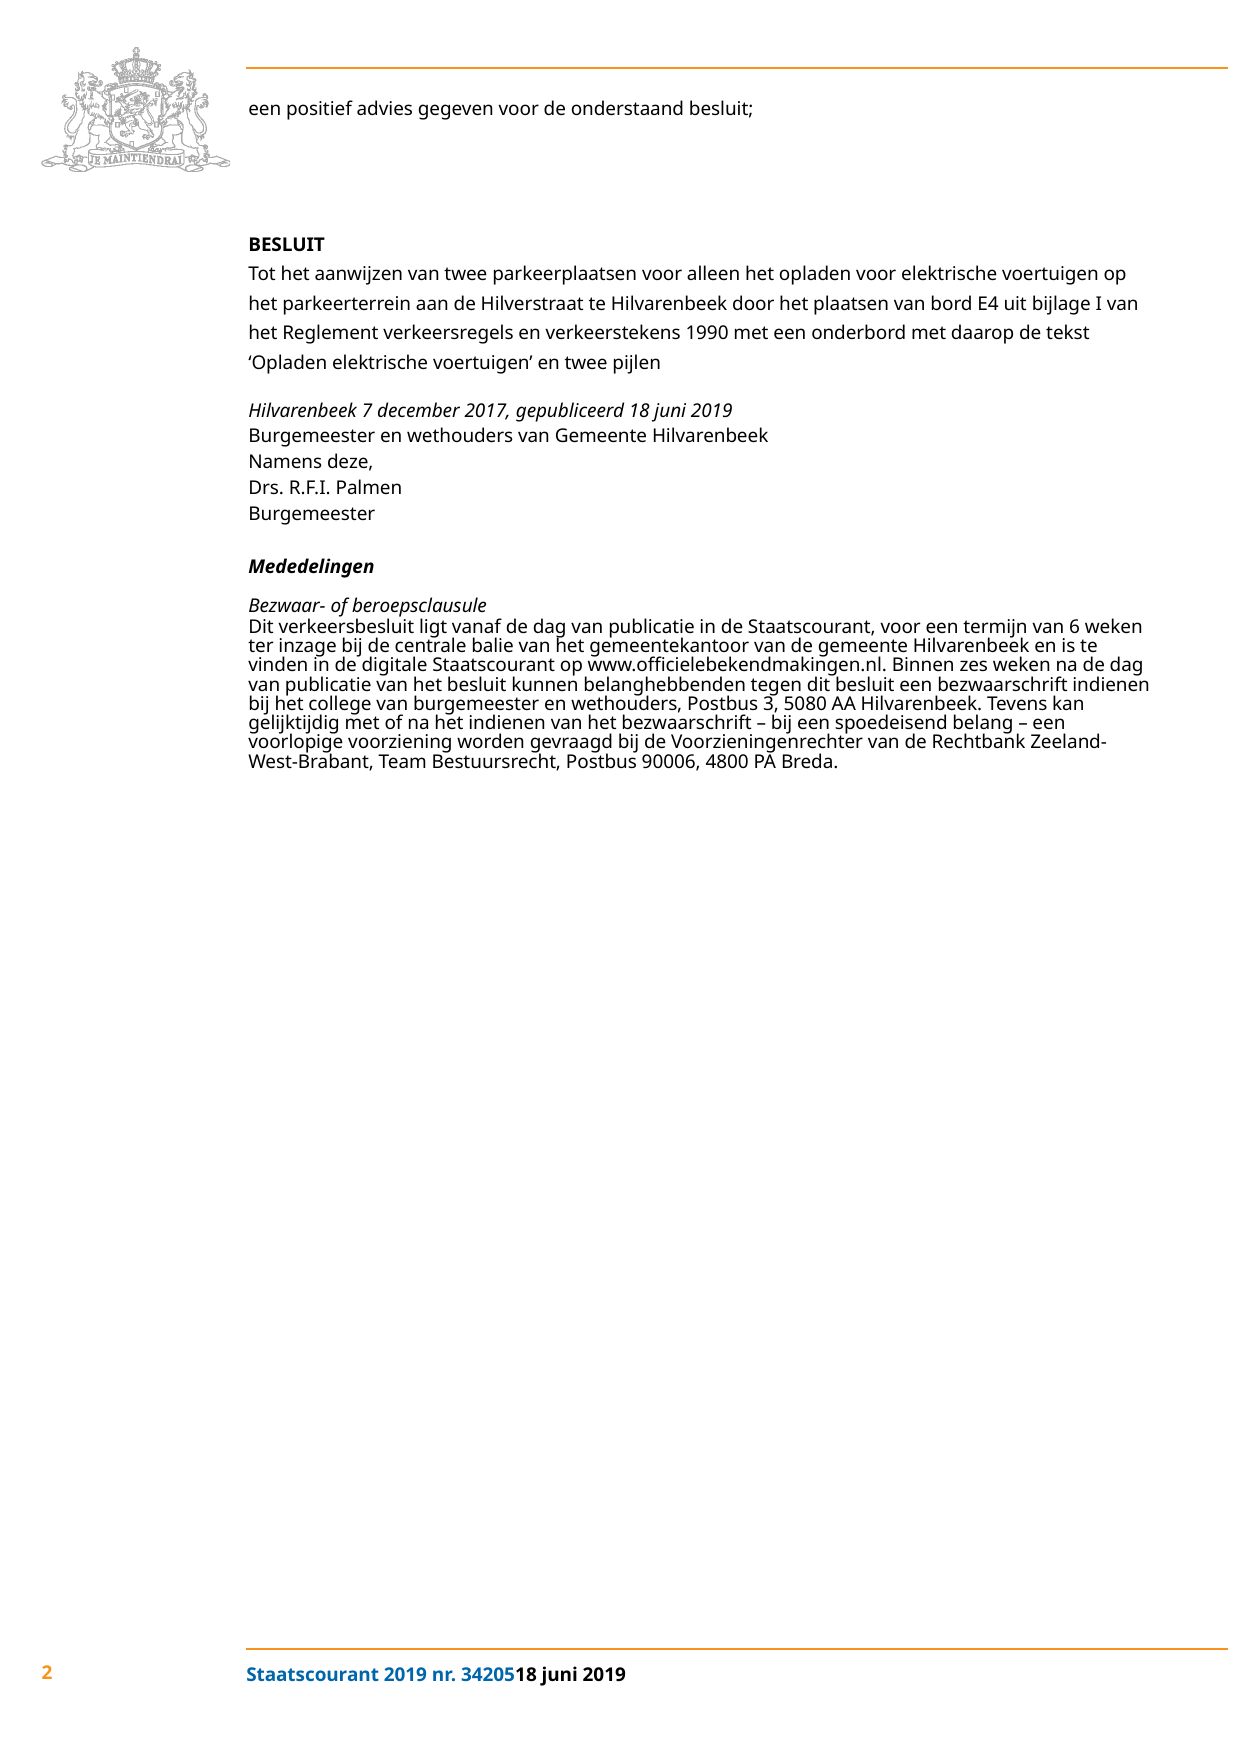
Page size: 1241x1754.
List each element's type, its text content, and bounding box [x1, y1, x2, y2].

text Tot het aanwijzen van twee parkeerplaatsen voor alleen het opladen voor elektrische voertuigen op het parkeerterrein aan de Hilverstraat te Hilvarenbeek door het plaatsen van bord E4 uit bijlage I van het Reglement verkeersregels en verkeerstekens 1990 met een onderbord met daarop de tekst ‘Opladen elektrische voertuigen’ en twee pijlen [248, 260, 1152, 375]
picture [41, 47, 231, 172]
text Hilvarenbeek 7 december 2017, gepubliceerd 18 juni 2019 [248, 397, 1152, 423]
text Namens deze, [248, 448, 1152, 474]
text een positief advies gegeven voor de onderstaand besluit; [248, 95, 1152, 121]
text Dit verkeersbesluit ligt vanaf de dag van publicatie in de Staatscourant, voor een termijn van 6 weken ter inzage bij de centrale balie van het gemeentekantoor van de gemeente Hilvarenbeek en is te vinden in de digitale Staatscourant op www.officielebekendmakingen.nl. Binnen zes weken na de dag van publicatie van het besluit kunnen belanghebbenden tegen dit besluit een bezwaarschrift indienen bij het college van burgemeester en wethouders, Postbus 3, 5080 AA Hilvarenbeek. Tevens kan gelijktijdig met of na het indienen van het bezwaarschrift – bij een spoedeisend belang – een voorlopige voorziening worden gevraagd bij de Voorzieningenrechter van de Rechtbank Zeeland-West-Brabant, Team Bestuursrecht, Postbus 90006, 4800 PA Breda. [248, 618, 1152, 772]
text Bezwaar- of beroepsclausule [248, 592, 1152, 618]
text BESLUIT [248, 231, 1152, 257]
text Burgemeester [248, 500, 1152, 526]
text Burgemeester en wethouders van Gemeente Hilvarenbeek [248, 423, 1152, 448]
text Mededelingen [248, 553, 1152, 578]
text Drs. R.F.I. Palmen [248, 474, 1152, 500]
